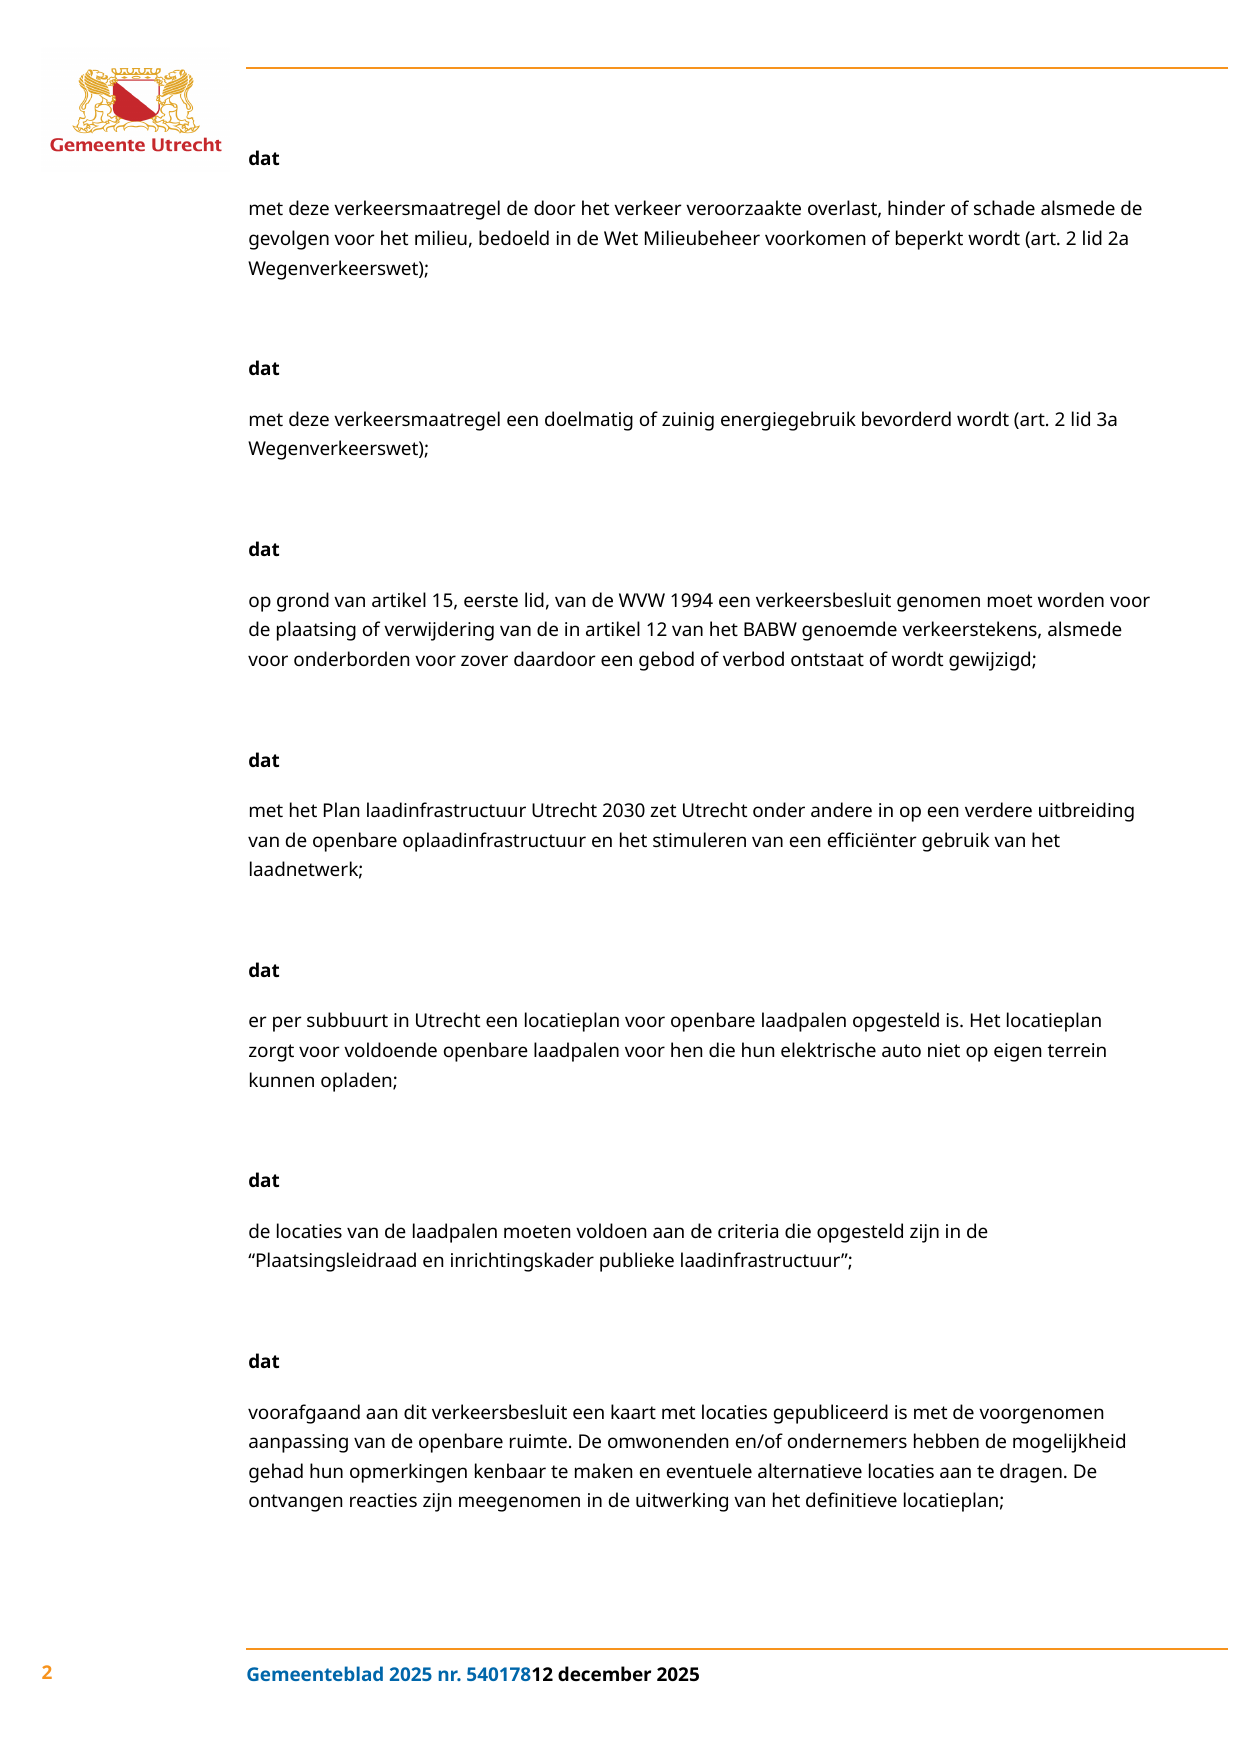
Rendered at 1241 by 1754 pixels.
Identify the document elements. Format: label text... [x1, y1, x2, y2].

text dat [248, 1348, 1152, 1374]
picture [41, 47, 231, 172]
text dat [248, 747, 1152, 773]
text met deze verkeersmaatregel een doelmatig of zuinig energiegebruik bevorderd wordt (art. 2 lid 3a Wegenverkeerswet); [248, 406, 1152, 461]
text dat [248, 356, 1152, 381]
text de locaties van de laadpalen moeten voldoen aan de criteria die opgesteld zijn in de “Plaatsingsleidraad en inrichtingskader publieke laadinfrastructuur”; [248, 1218, 1152, 1273]
text voorafgaand aan dit verkeersbesluit een kaart met locaties gepubliceerd is met de voorgenomen aanpassing van de openbare ruimte. De omwonenden en/of ondernemers hebben de mogelijkheid gehad hun opmerkingen kenbaar te maken en eventuele alternatieve locaties aan te dragen. De ontvangen reacties zijn meegenomen in de uitwerking van het definitieve locatieplan; [248, 1399, 1152, 1513]
text er per subbuurt in Utrecht een locatieplan voor openbare laadpalen opgesteld is. Het locatieplan zorgt voor voldoende openbare laadpalen voor hen die hun elektrische auto niet op eigen terrein kunnen opladen; [248, 1008, 1152, 1093]
text op grond van artikel 15, eerste lid, van de WVW 1994 een verkeersbesluit genomen moet worden voor de plaatsing of verwijdering van de in artikel 12 van het BABW genoemde verkeerstekens, alsmede voor onderborden voor zover daardoor een gebod of verbod ontstaat of wordt gewijzigd; [248, 587, 1152, 672]
text dat [248, 536, 1152, 562]
text met deze verkeersmaatregel de door het verkeer veroorzaakte overlast, hinder of schade alsmede de gevolgen voor het milieu, bedoeld in de Wet Milieubeheer voorkomen of beperkt wordt (art. 2 lid 2a Wegenverkeerswet); [248, 196, 1152, 281]
text dat [248, 145, 1152, 171]
text met het Plan laadinfrastructuur Utrecht 2030 zet Utrecht onder andere in op een verdere uitbreiding van de openbare oplaadinfrastructuur en het stimuleren van een efficiënter gebruik van het laadnetwerk; [248, 797, 1152, 882]
text dat [248, 957, 1152, 983]
text dat [248, 1168, 1152, 1193]
